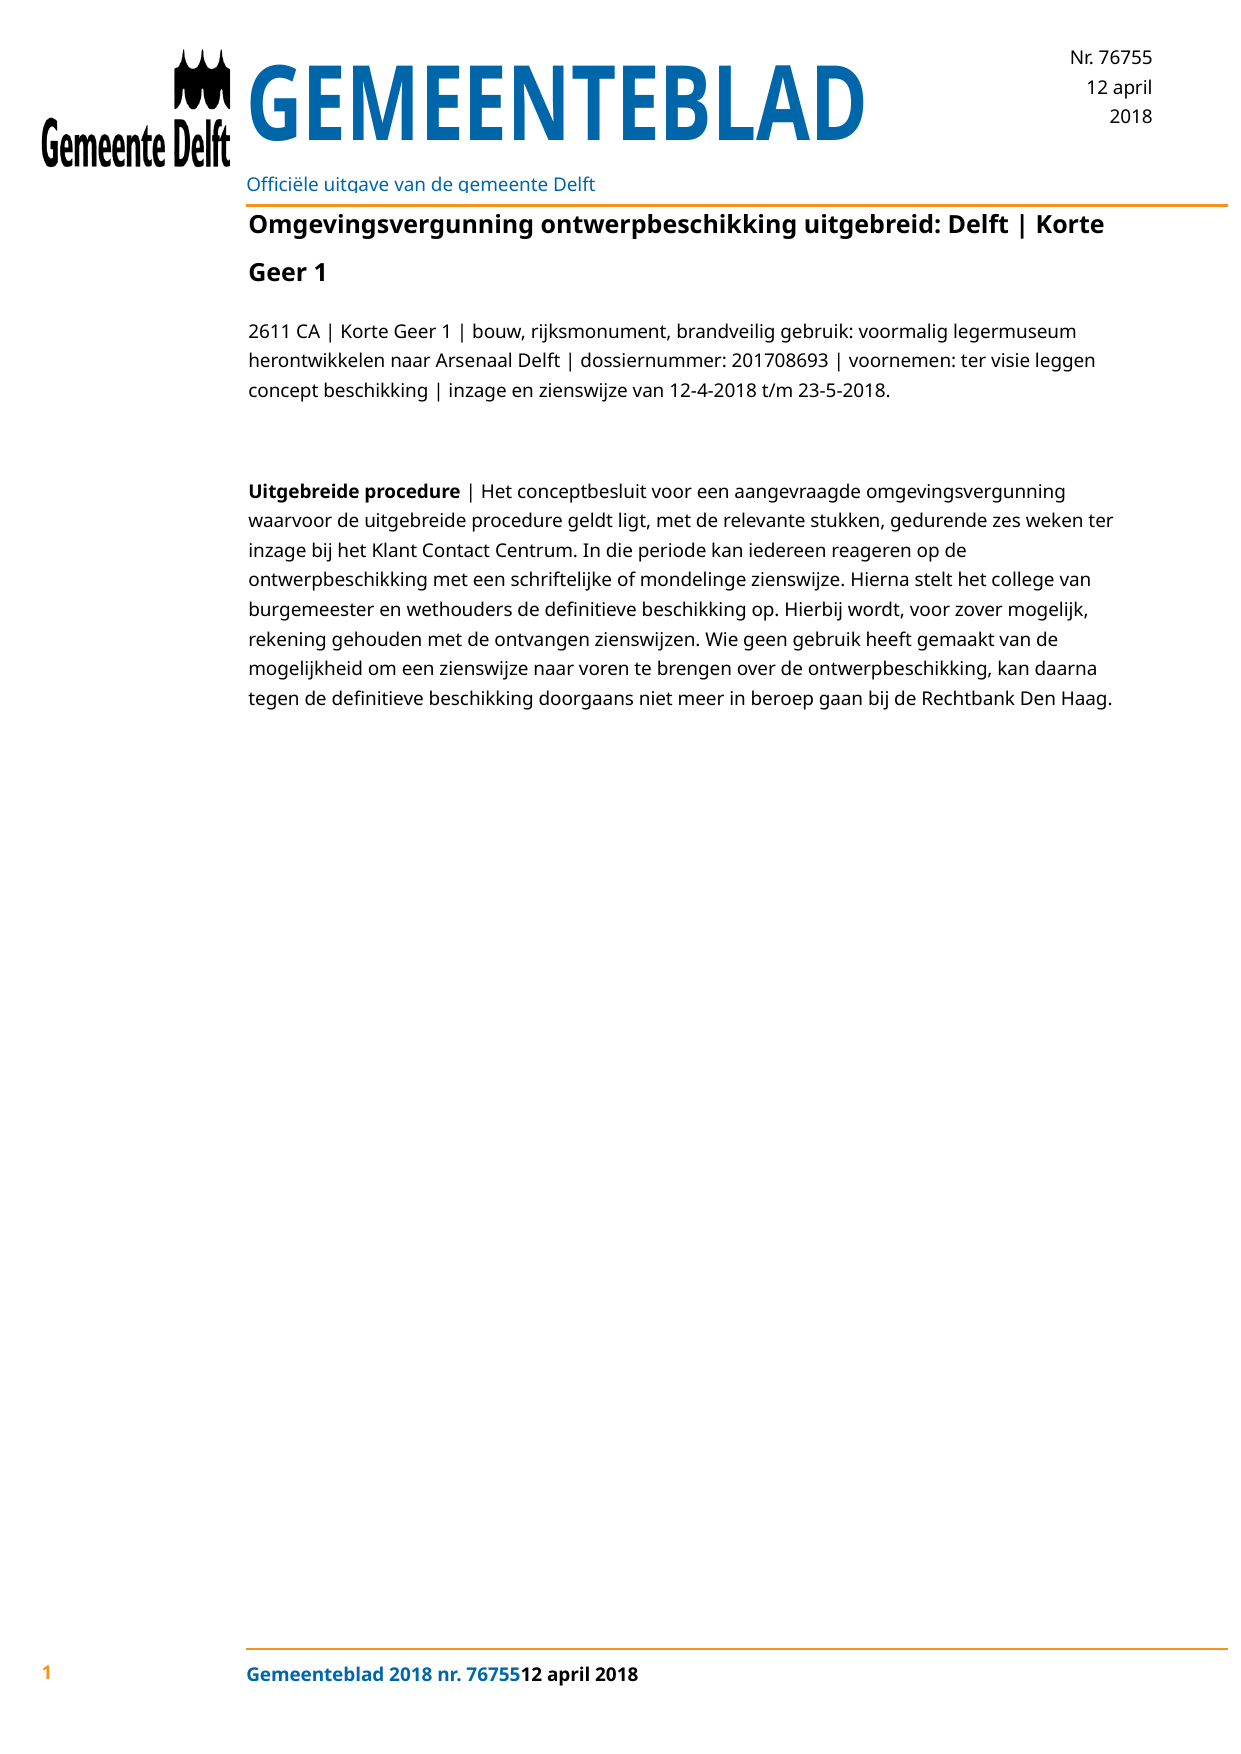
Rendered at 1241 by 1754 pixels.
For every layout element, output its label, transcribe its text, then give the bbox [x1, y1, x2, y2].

text Uitgebreide procedure | Het conceptbesluit voor een aangevraagde omgevingsvergunning waarvoor de uitgebreide procedure geldt ligt, met de relevante stukken, gedurende zes weken ter inzage bij het Klant Contact Centrum. In die periode kan iedereen reageren op de ontwerpbeschikking met een schriftelijke of mondelinge zienswijze. Hierna stelt het college van burgemeester en wethouders de definitieve beschikking op. Hierbij wordt, voor zover mogelijk, rekening gehouden met de ontvangen zienswijzen. Wie geen gebruik heeft gemaakt van de mogelijkheid om een zienswijze naar voren te brengen over de ontwerpbeschikking, kan daarna tegen de definitieve beschikking doorgaans niet meer in beroep gaan bij de Rechtbank Den Haag. [248, 478, 1152, 711]
text Omgevingsvergunning ontwerpbeschikking uitgebreid: Delft | Korte Geer 1 [248, 207, 1152, 288]
text 2611 CA | Korte Geer 1 | bouw, rijksmonument, brandveilig gebruik: voormalig legermuseum herontwikkelen naar Arsenaal Delft | dossiernummer: 201708693 | voornemen: ter visie leggen concept beschikking | inzage en zienswijze van 12-4-2018 t/m 23-5-2018. [248, 318, 1152, 403]
picture [41, 47, 231, 172]
